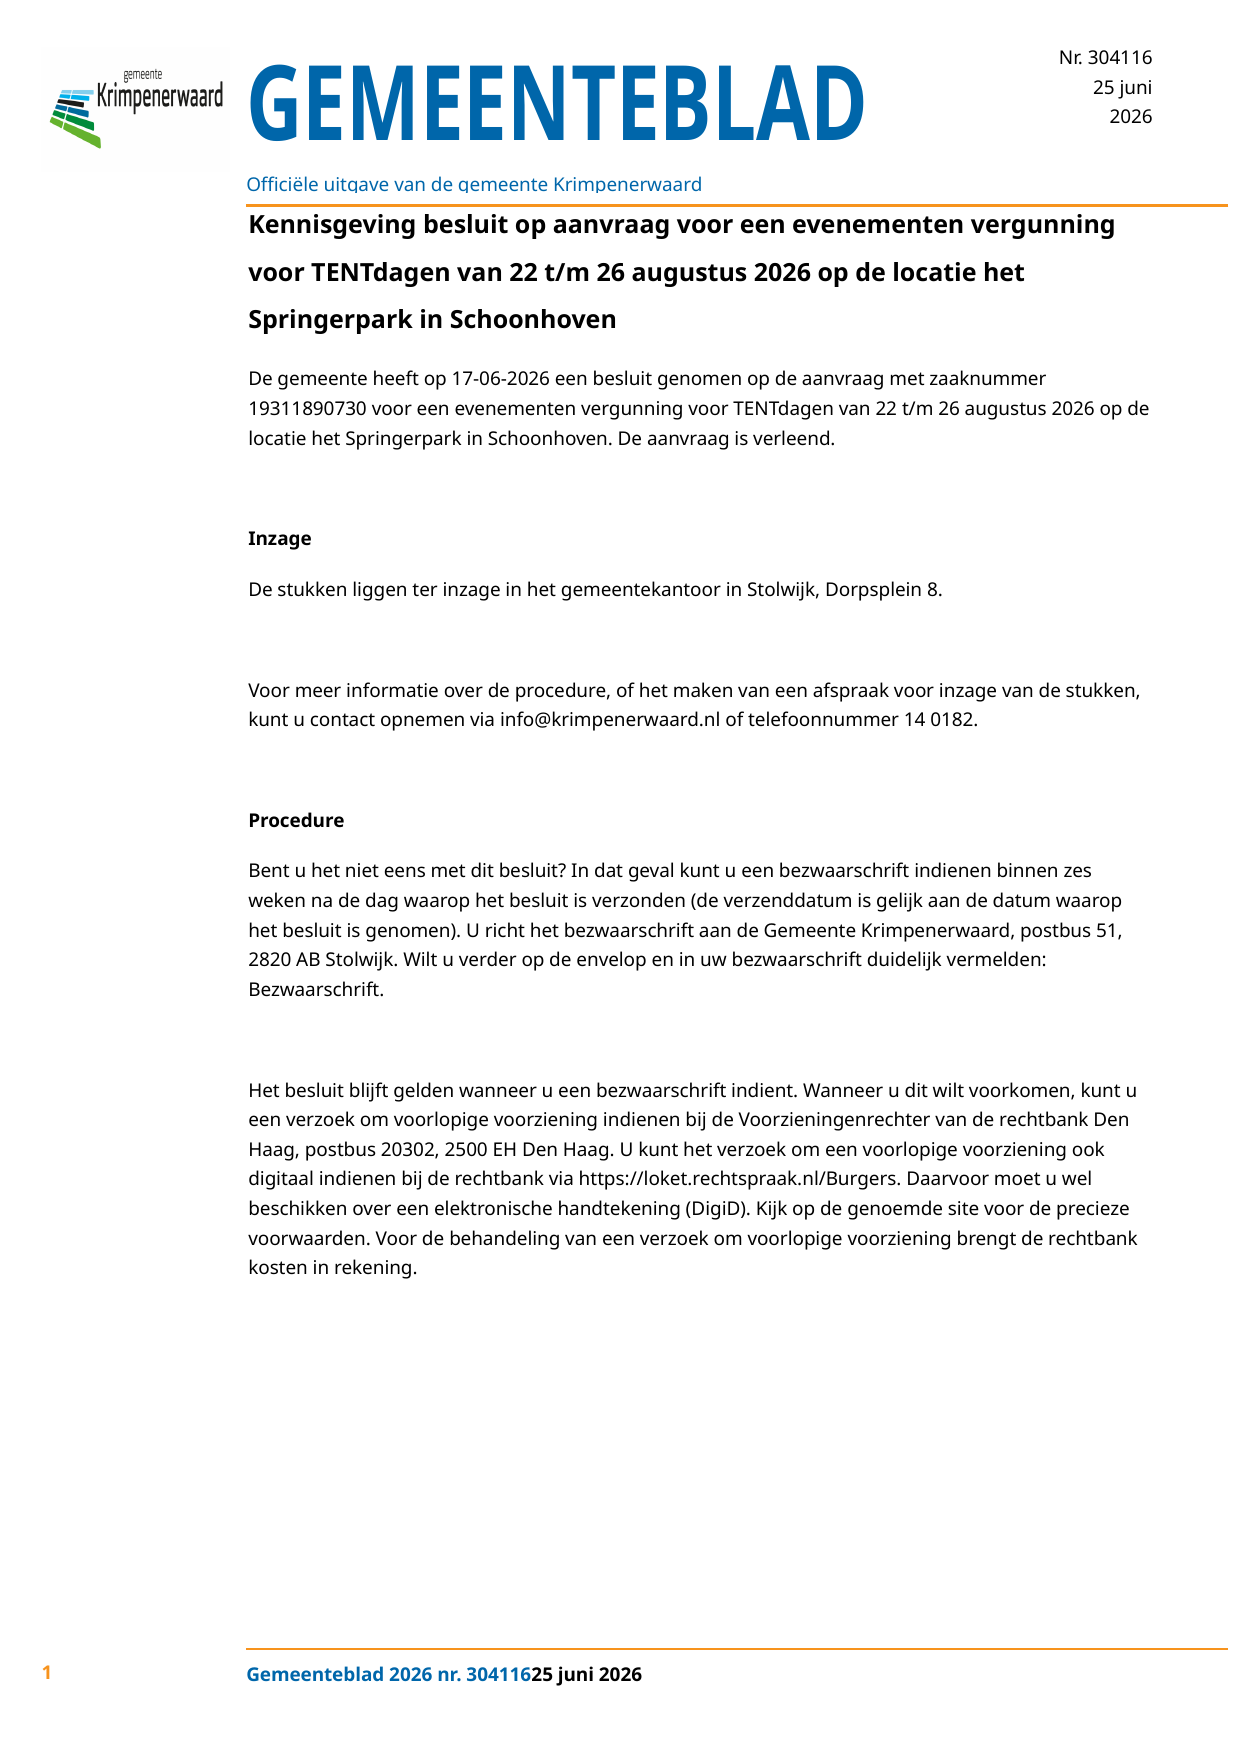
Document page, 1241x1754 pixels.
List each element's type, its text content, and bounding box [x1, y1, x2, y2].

picture [41, 47, 231, 172]
text Inzage [248, 526, 1152, 551]
text De stukken liggen ter inzage in het gemeentekantoor in Stolwijk, Dorpsplein 8. [248, 576, 1152, 602]
text Procedure [248, 807, 1152, 833]
text De gemeente heeft op 17-06-2026 een besluit genomen op de aanvraag met zaaknummer 19311890730 voor een evenementen vergunning voor TENTdagen van 22 t/m 26 augustus 2026 op de locatie het Springerpark in Schoonhoven. De aanvraag is verleend. [248, 366, 1152, 450]
text Kennisgeving besluit op aanvraag voor een evenementen vergunning voor TENTdagen van 22 t/m 26 augustus 2026 op de locatie het Springerpark in Schoonhoven [248, 207, 1152, 336]
text Voor meer informatie over de procedure, of het maken van een afspraak voor inzage van de stukken, kunt u contact opnemen via info@krimpenerwaard.nl of telefoonnummer 14 0182. [248, 677, 1152, 732]
text Het besluit blijft gelden wanneer u een bezwaarschrift indient. Wanneer u dit wilt voorkomen, kunt u een verzoek om voorlopige voorziening indienen bij de Voorzieningenrechter van de rechtbank Den Haag, postbus 20302, 2500 EH Den Haag. U kunt het verzoek om een voorlopige voorziening ook digitaal indienen bij de rechtbank via https://loket.rechtspraak.nl/Burgers. Daarvoor moet u wel beschikken over een elektronische handtekening (DigiD). Kijk op de genoemde site voor de precieze voorwaarden. Voor de behandeling van een verzoek om voorlopige voorziening brengt de rechtbank kosten in rekening. [248, 1077, 1152, 1280]
text Bent u het niet eens met dit besluit? In dat geval kunt u een bezwaarschrift indienen binnen zes weken na de dag waarop het besluit is verzonden (de verzenddatum is gelijk aan de datum waarop het besluit is genomen). U richt het bezwaarschrift aan de Gemeente Krimpenerwaard, postbus 51, 2820 AB Stolwijk. Wilt u verder op de envelop en in uw bezwaarschrift duidelijk vermelden: Bezwaarschrift. [248, 858, 1152, 1002]
